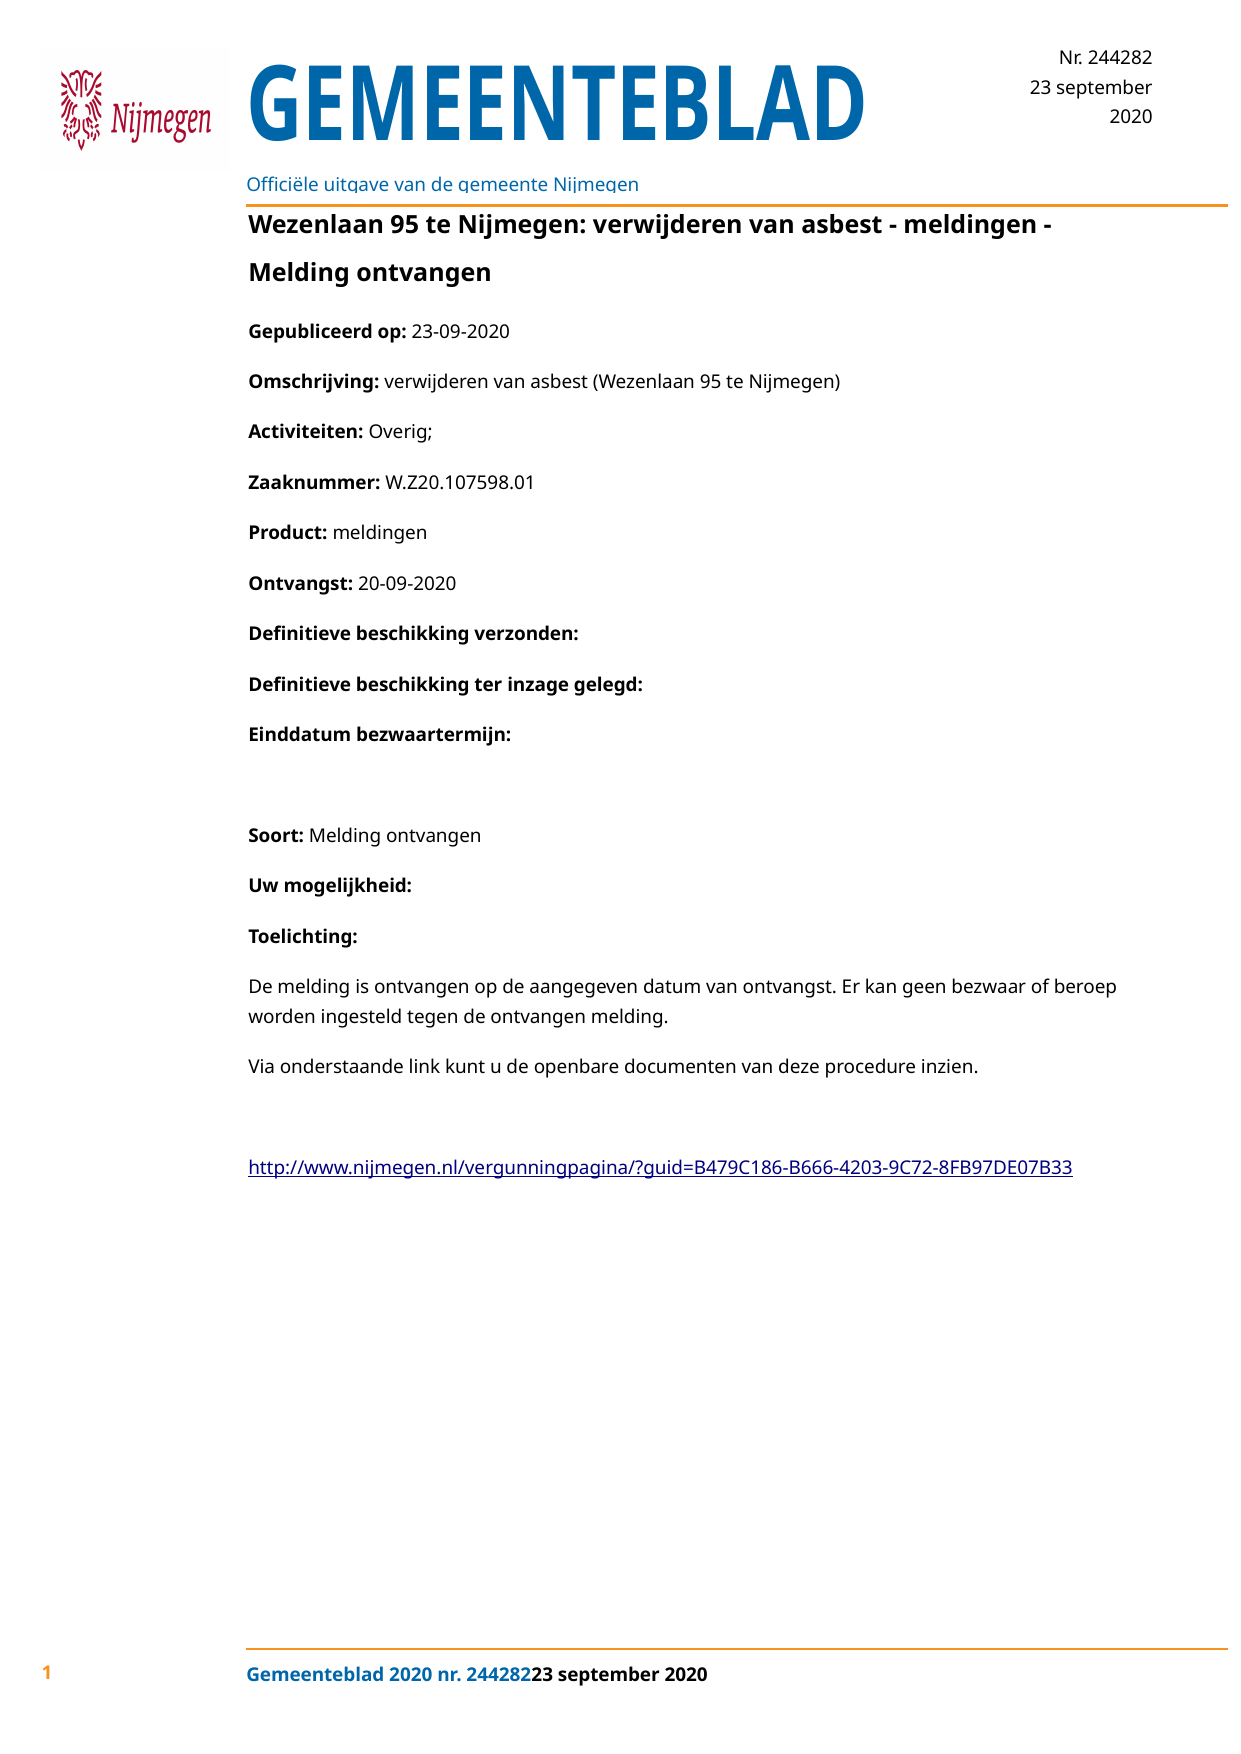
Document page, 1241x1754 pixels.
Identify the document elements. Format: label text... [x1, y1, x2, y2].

text Definitieve beschikking verzonden: [248, 620, 1152, 646]
text Wezenlaan 95 te Nijmegen: verwijderen van asbest - meldingen - Melding ontvangen [248, 207, 1152, 288]
text Uw mogelijkheid: [248, 872, 1152, 898]
text Via onderstaande link kunt u de openbare documenten van deze procedure inzien. [248, 1053, 1152, 1079]
text Definitieve beschikking ter inzage gelegd: [248, 671, 1152, 697]
text Ontvangst: 20-09-2020 [248, 570, 1152, 596]
text Product: meldingen [248, 519, 1152, 545]
text Soort: Melding ontvangen [248, 822, 1152, 848]
text Omschrijving: verwijderen van asbest (Wezenlaan 95 te Nijmegen) [248, 368, 1152, 394]
text Toelichting: [248, 923, 1152, 949]
text De melding is ontvangen op de aangegeven datum van ontvangst. Er kan geen bezwaar of beroep worden ingesteld tegen de ontvangen melding. [248, 973, 1152, 1029]
text Einddatum bezwaartermijn: [248, 721, 1152, 747]
text Activiteiten: Overig; [248, 419, 1152, 444]
picture [41, 47, 231, 172]
text http://www.nijmegen.nl/vergunningpagina/?guid=B479C186-B666-4203-9C72-8FB97DE07B33 [248, 1154, 1152, 1180]
text Gepubliceerd op: 23-09-2020 [248, 318, 1152, 344]
text Zaaknummer: W.Z20.107598.01 [248, 469, 1152, 495]
